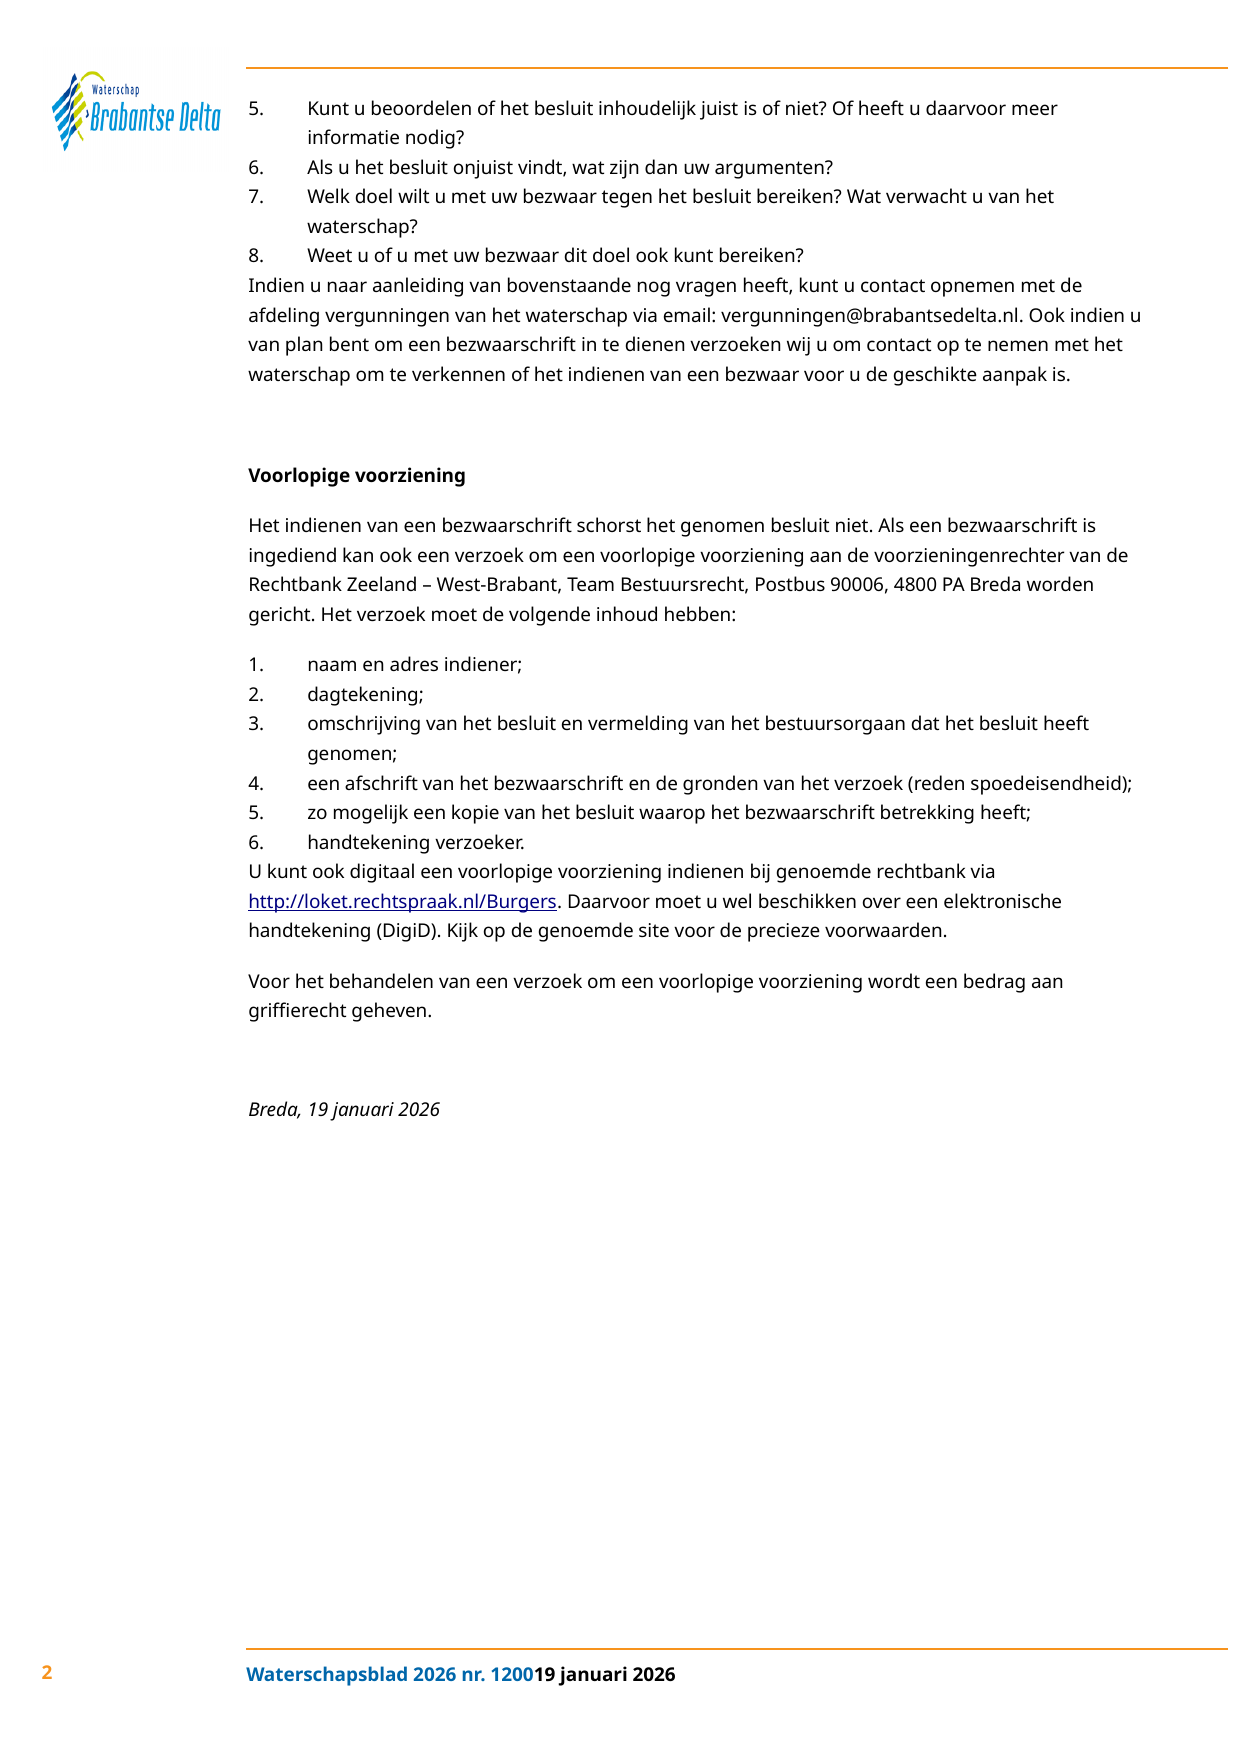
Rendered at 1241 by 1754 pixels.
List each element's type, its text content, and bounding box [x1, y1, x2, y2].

list omschrijving van het besluit en vermelding van het bestuursorgaan dat het besluit heeft genomen; [248, 711, 1152, 766]
picture [41, 47, 231, 172]
text U kunt ook digitaal een voorlopige voorziening indienen bij genoemde rechtbank via http://loket.rechtspraak.nl/Burgers. Daarvoor moet u wel beschikken over een elektronische handtekening (DigiD). Kijk op de genoemde site voor de precieze voorwaarden. [248, 858, 1152, 943]
list dagtekening; [248, 681, 1152, 707]
list een afschrift van het bezwaarschrift en de gronden van het verzoek (reden spoedeisendheid); [248, 770, 1152, 796]
text Breda, 19 januari 2026 [248, 1096, 1152, 1122]
list Welk doel wilt u met uw bezwaar tegen het besluit bereiken? Wat verwacht u van het waterschap? [248, 183, 1152, 239]
list Kunt u beoordelen of het besluit inhoudelijk juist is of niet? Of heeft u daarvoor meer informatie nodig? [248, 95, 1152, 150]
list Weet u of u met uw bezwaar dit doel ook kunt bereiken? [248, 243, 1152, 268]
text Het indienen van een bezwaarschrift schorst het genomen besluit niet. Als een bezwaarschrift is ingediend kan ook een verzoek om een voorlopige voorziening aan de voorzieningenrechter van de Rechtbank Zeeland – West-Brabant, Team Bestuursrecht, Postbus 90006, 4800 PA Breda worden gericht. Het verzoek moet de volgende inhoud hebben: [248, 512, 1152, 627]
text Voor het behandelen van een verzoek om een voorlopige voorziening wordt een bedrag aan griffierecht geheven. [248, 968, 1152, 1023]
list naam en adres indiener; [248, 651, 1152, 677]
text Voorlopige voorziening [248, 462, 1152, 488]
list handtekening verzoeker. [248, 829, 1152, 855]
list Als u het besluit onjuist vindt, wat zijn dan uw argumenten? [248, 154, 1152, 180]
text Indien u naar aanleiding van bovenstaande nog vragen heeft, kunt u contact opnemen met de afdeling vergunningen van het waterschap via email: vergunningen@brabantsedelta.nl. Ook indien u van plan bent om een bezwaarschrift in te dienen verzoeken wij u om contact op te nemen met het waterschap om te verkennen of het indienen van een bezwaar voor u de geschikte aanpak is. [248, 272, 1152, 387]
list zo mogelijk een kopie van het besluit waarop het bezwaarschrift betrekking heeft; [248, 799, 1152, 825]
